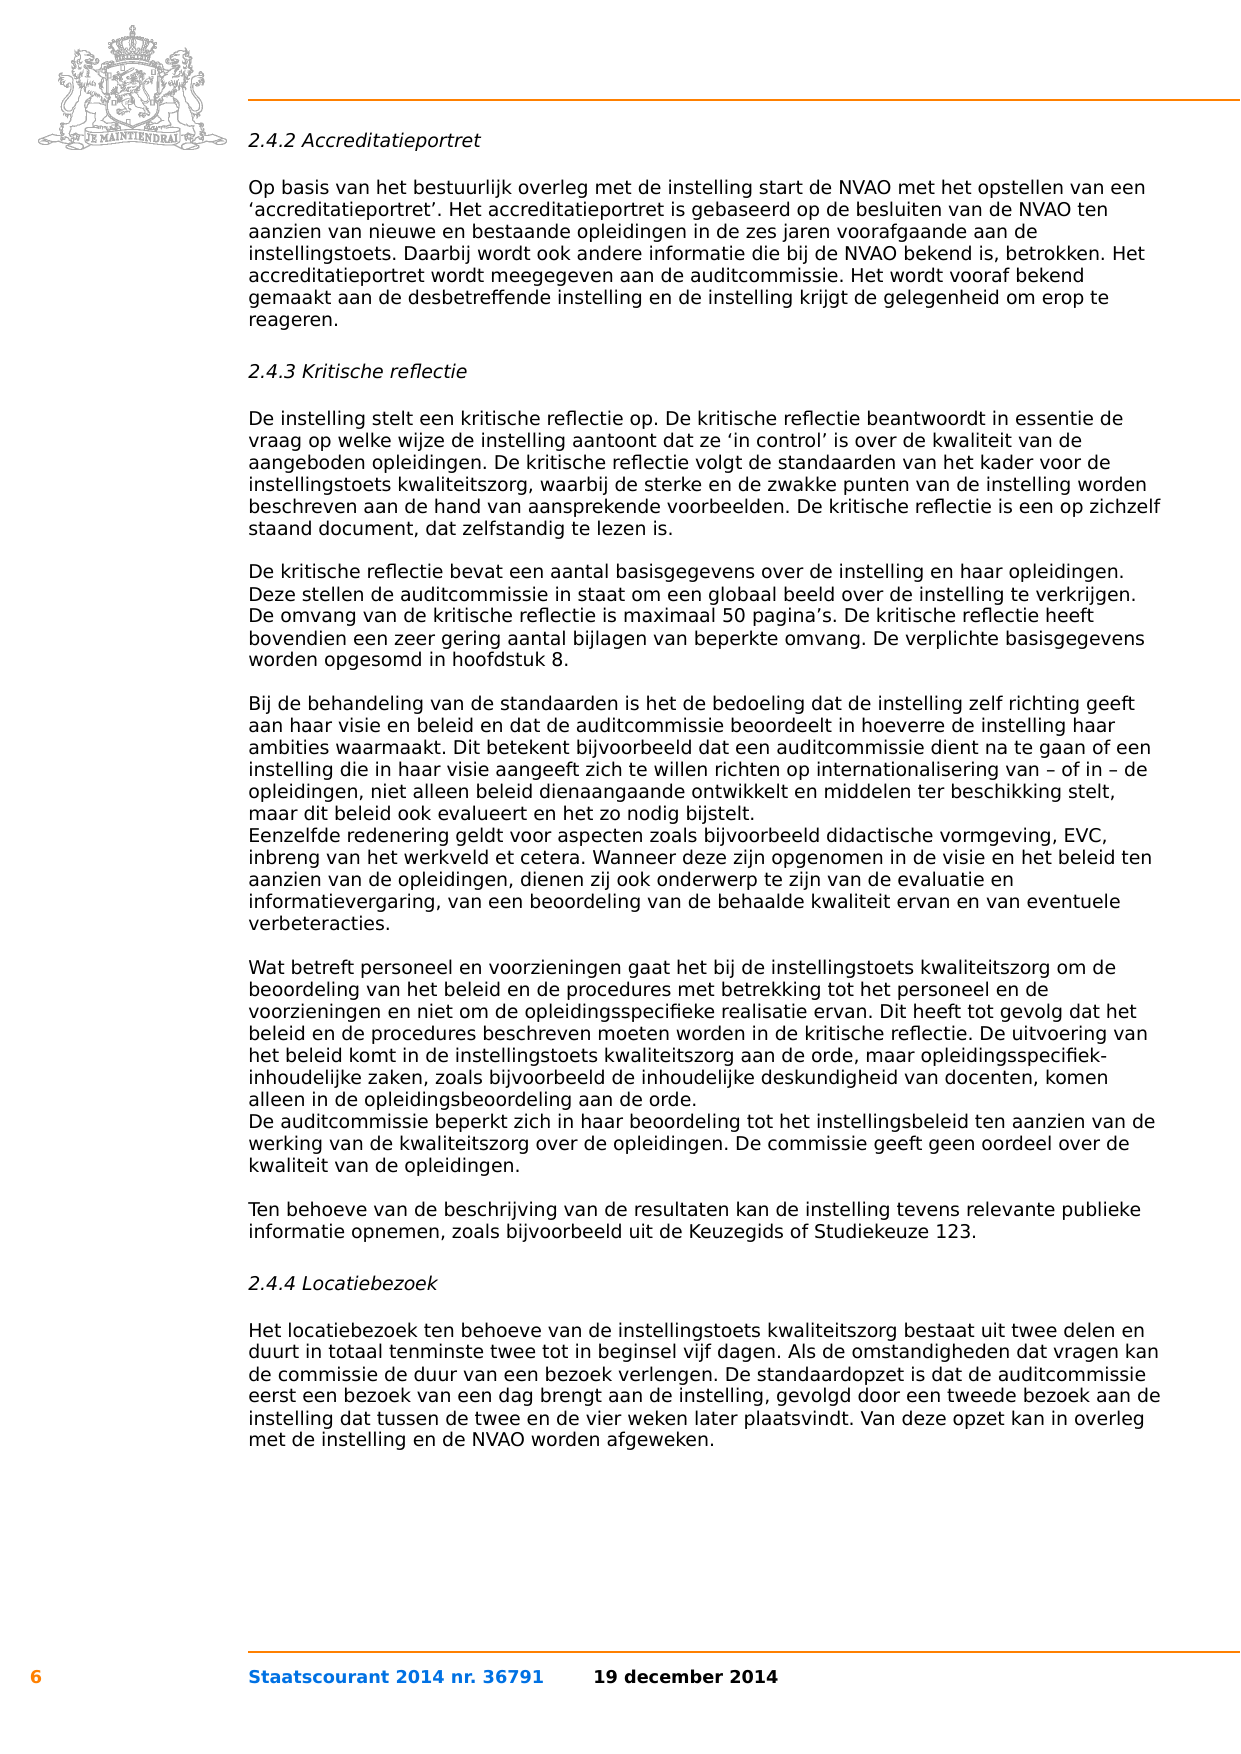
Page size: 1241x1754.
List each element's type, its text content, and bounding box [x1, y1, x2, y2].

subtitle 2.4.2 Accreditatieportret [248, 130, 1163, 152]
text Op basis van het bestuurlijk overleg met de instelling start de NVAO met het opstellen van een ‘accreditatieportret’. Het accreditatieportret is gebaseerd op de besluiten van de NVAO ten aanzien van nieuwe en bestaande opleidingen in de zes jaren voorafgaande aan de instellingstoets. Daarbij wordt ook andere informatie die bij de NVAO bekend is, betrokken. Het accreditatieportret wordt meegegeven aan de auditcommissie. Het wordt vooraf bekend gemaakt aan de desbetreffende instelling en de instelling krijgt de gelegenheid om erop te reageren. [248, 177, 1163, 331]
text Ten behoeve van de beschrijving van de resultaten kan de instelling tevens relevante publieke informatie opnemen, zoals bijvoorbeeld uit de Keuzegids of Studiekeuze 123. [248, 1198, 1163, 1242]
text De auditcommissie beperkt zich in haar beoordeling tot het instellingsbeleid ten aanzien van de werking van de kwaliteitszorg over de opleidingen. De commissie geeft geen oordeel over de kwaliteit van de opleidingen. [248, 1111, 1163, 1177]
text Bij de behandeling van de standaarden is het de bedoeling dat de instelling zelf richting geeft aan haar visie en beleid en dat de auditcommissie beoordeelt in hoeverre de instelling haar ambities waarmaakt. Dit betekent bijvoorbeeld dat een auditcommissie dient na te gaan of een instelling die in haar visie aangeeft zich te willen richten op internationalisering van – of in – de opleidingen, niet alleen beleid dienaangaande ontwikkelt en middelen ter beschikking stelt, maar dit beleid ook evalueert en het zo nodig bijstelt. [248, 693, 1163, 825]
picture [38, 25, 227, 150]
text Wat betreft personeel en voorzieningen gaat het bij de instellingstoets kwaliteitszorg om de beoordeling van het beleid en de procedures met betrekking tot het personeel en de voorzieningen en niet om de opleidingsspecifieke realisatie ervan. Dit heeft tot gevolg dat het beleid en de procedures beschreven moeten worden in de kritische reflectie. De uitvoering van het beleid komt in de instellingstoets kwaliteitszorg aan de orde, maar opleidingsspecifiek-inhoudelijke zaken, zoals bijvoorbeeld de inhoudelijke deskundigheid van docenten, komen alleen in de opleidingsbeoordeling aan de orde. [248, 957, 1163, 1111]
subtitle 2.4.3 Kritische reflectie [248, 361, 1163, 383]
text Het locatiebezoek ten behoeve van de instellingstoets kwaliteitszorg bestaat uit twee delen en duurt in totaal tenminste twee tot in beginsel vijf dagen. Als de omstandigheden dat vragen kan de commissie de duur van een bezoek verlengen. De standaardopzet is dat de auditcommissie eerst een bezoek van een dag brengt aan de instelling, gevolgd door een tweede bezoek aan de instelling dat tussen de twee en de vier weken later plaatsvindt. Van deze opzet kan in overleg met de instelling en de NVAO worden afgeweken. [248, 1319, 1163, 1451]
text Eenzelfde redenering geldt voor aspecten zoals bijvoorbeeld didactische vormgeving, EVC, inbreng van het werkveld et cetera. Wanneer deze zijn opgenomen in de visie en het beleid ten aanzien van de opleidingen, dienen zij ook onderwerp te zijn van de evaluatie en informatievergaring, van een beoordeling van de behaalde kwaliteit ervan en van eventuele verbeteracties. [248, 825, 1163, 935]
subtitle 2.4.4 Locatiebezoek [248, 1272, 1163, 1294]
text De kritische reflectie bevat een aantal basisgegevens over de instelling en haar opleidingen. Deze stellen de auditcommissie in staat om een globaal beeld over de instelling te verkrijgen. De omvang van de kritische reflectie is maximaal 50 pagina’s. De kritische reflectie heeft bovendien een zeer gering aantal bijlagen van beperkte omvang. De verplichte basisgegevens worden opgesomd in hoofdstuk 8. [248, 561, 1163, 671]
text De instelling stelt een kritische reflectie op. De kritische reflectie beantwoordt in essentie de vraag op welke wijze de instelling aantoont dat ze ‘in control’ is over de kwaliteit van de aangeboden opleidingen. De kritische reflectie volgt de standaarden van het kader voor de instellingstoets kwaliteitszorg, waarbij de sterke en de zwakke punten van de instelling worden beschreven aan de hand van aansprekende voorbeelden. De kritische reflectie is een op zichzelf staand document, dat zelfstandig te lezen is. [248, 408, 1163, 539]
